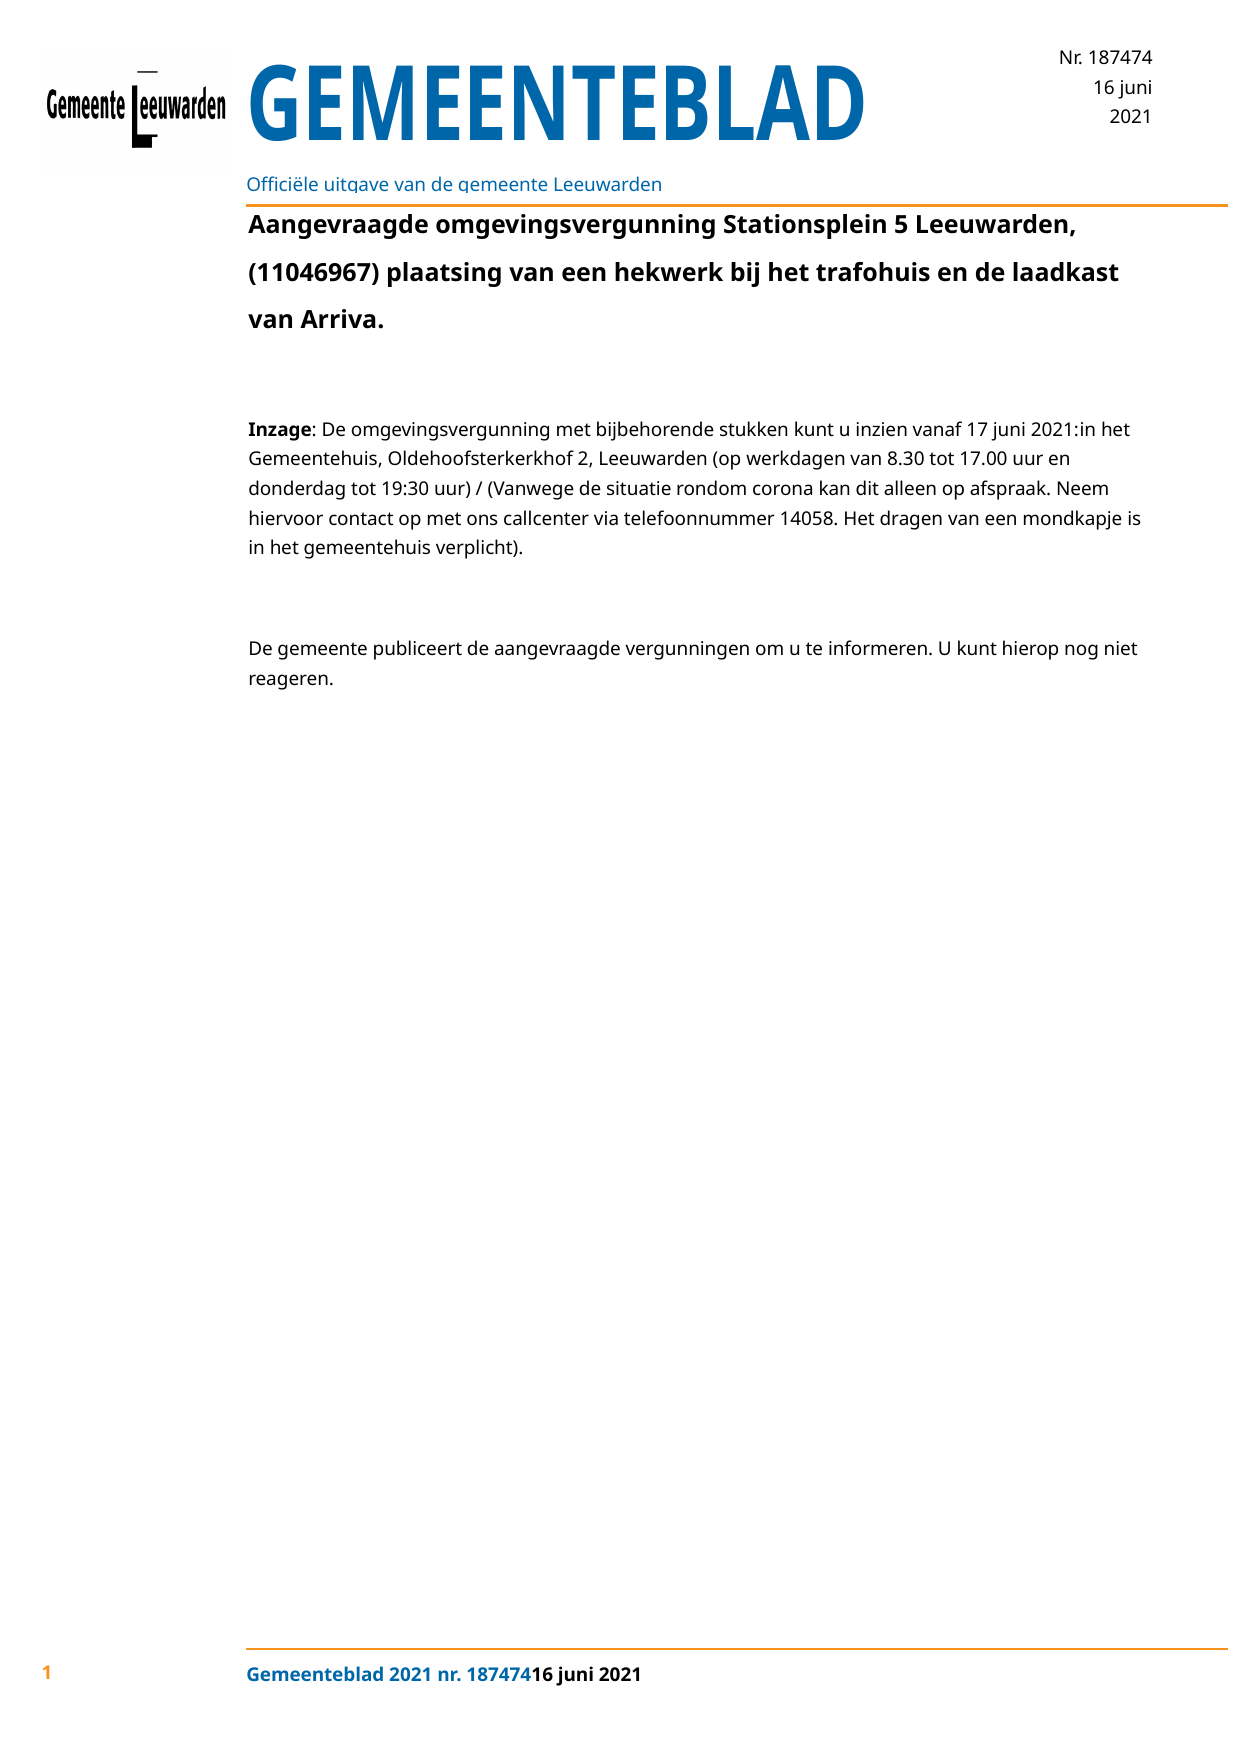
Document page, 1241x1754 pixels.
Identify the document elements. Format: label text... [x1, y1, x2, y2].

picture [41, 47, 231, 172]
text Aangevraagde omgevingsvergunning Stationsplein 5 Leeuwarden, (11046967) plaatsing van een hekwerk bij het trafohuis en de laadkast van Arriva. [248, 207, 1152, 336]
text De gemeente publiceert de aangevraagde vergunningen om u te informeren. U kunt hierop nog niet reageren. [248, 635, 1152, 690]
text Inzage: De omgevingsvergunning met bijbehorende stukken kunt u inzien vanaf 17 juni 2021:in het Gemeentehuis, Oldehoofsterkerkhof 2, Leeuwarden (op werkdagen van 8.30 tot 17.00 uur en donderdag tot 19:30 uur) / (Vanwege de situatie rondom corona kan dit alleen op afspraak. Neem hiervoor contact op met ons callcenter via telefoonnummer 14058. Het dragen van een mondkapje is in het gemeentehuis verplicht). [248, 416, 1152, 560]
